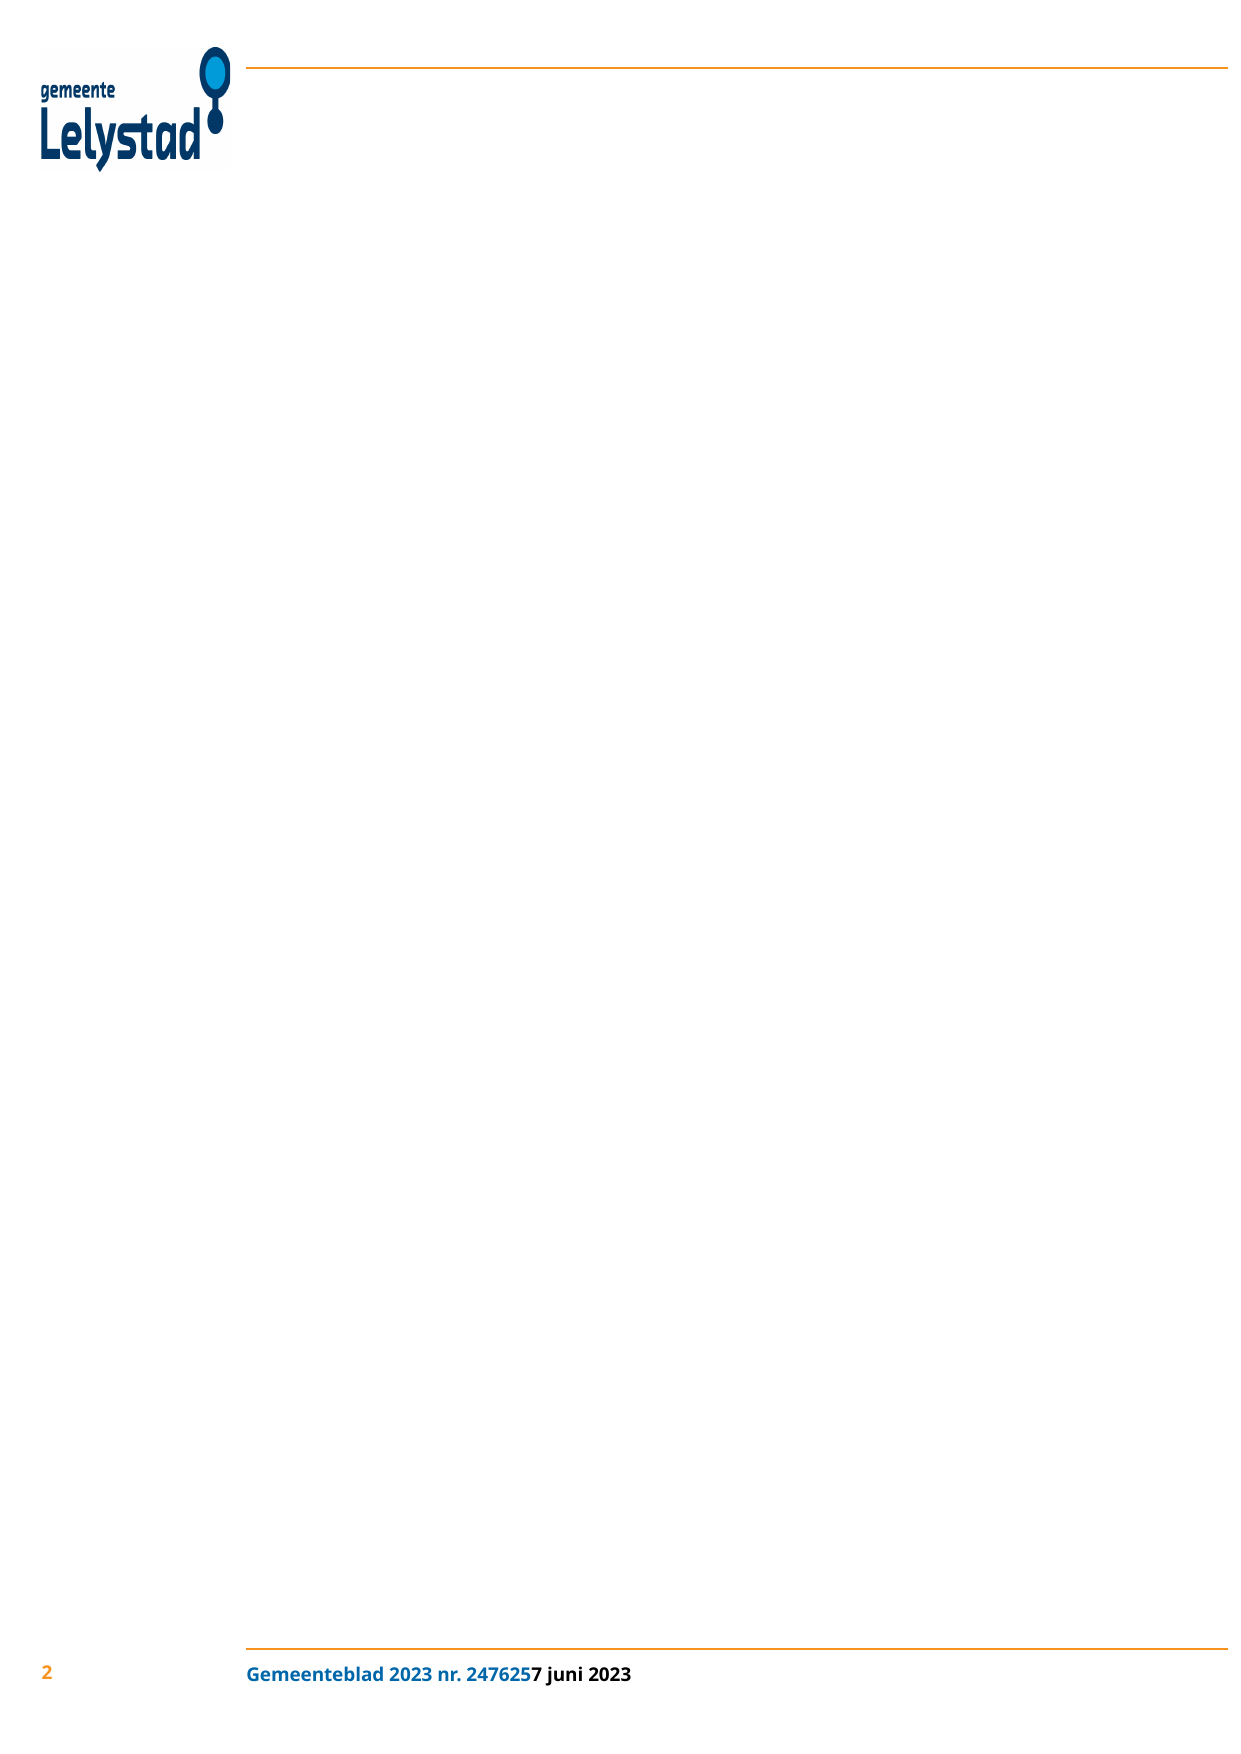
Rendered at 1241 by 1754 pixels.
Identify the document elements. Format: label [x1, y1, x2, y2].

picture [41, 47, 231, 172]
